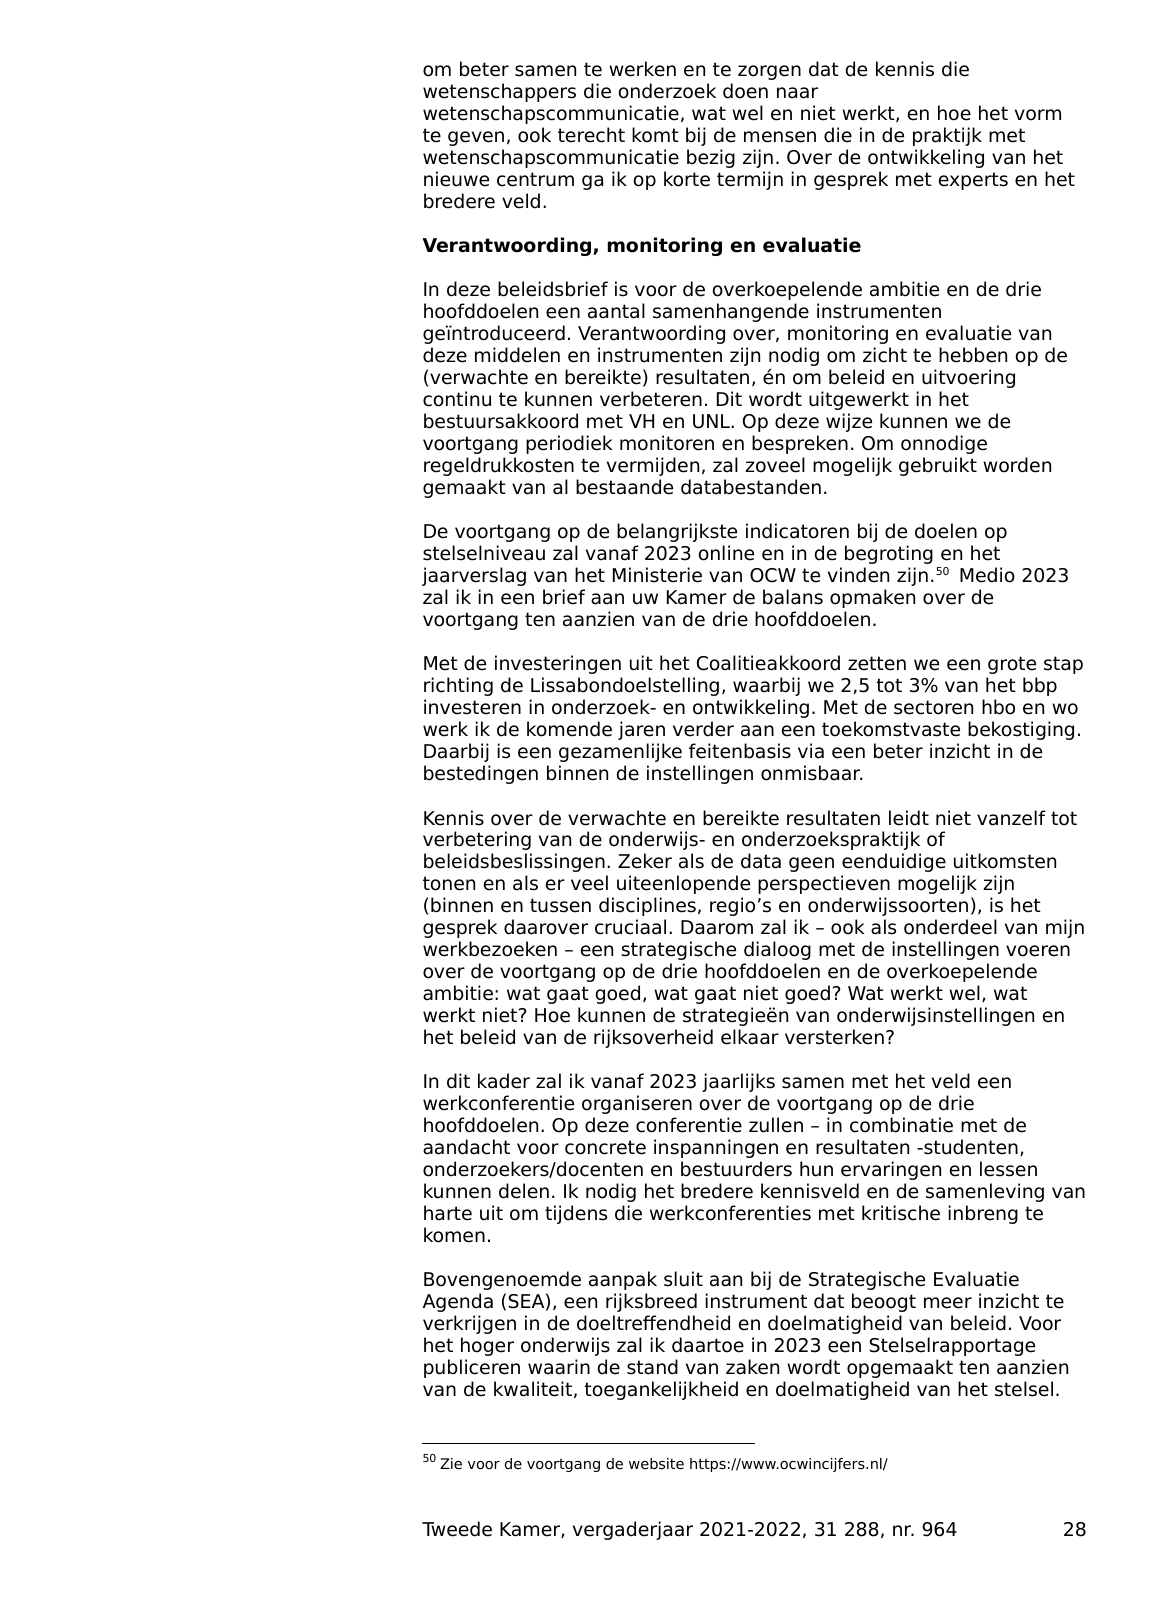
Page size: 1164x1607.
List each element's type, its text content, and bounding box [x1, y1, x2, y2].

text In deze beleidsbrief is voor de overkoepelende ambitie en de drie hoofddoelen een aantal samenhangende instrumenten geïntroduceerd. Verantwoording over, monitoring en evaluatie van deze middelen en instrumenten zijn nodig om zicht te hebben op de (verwachte en bereikte) resultaten, én om beleid en uitvoering continu te kunnen verbeteren. Dit wordt uitgewerkt in het bestuursakkoord met VH en UNL. Op deze wijze kunnen we de voortgang periodiek monitoren en bespreken. Om onnodige regeldrukkosten te vermijden, zal zoveel mogelijk gebruikt worden gemaakt van al bestaande databestanden. [422, 279, 1087, 499]
text Bovengenoemde aanpak sluit aan bij de Strategische Evaluatie Agenda (SEA), een rijksbreed instrument dat beoogt meer inzicht te verkrijgen in de doeltreffendheid en doelmatigheid van beleid. Voor het hoger onderwijs zal ik daartoe in 2023 een Stelselrapportage publiceren waarin de stand van zaken wordt opgemaakt ten aanzien van de kwaliteit, toegankelijkheid en doelmatigheid van het stelsel. [422, 1269, 1087, 1401]
subtitle Verantwoording, monitoring en evaluatie [422, 235, 1087, 257]
text Met de investeringen uit het Coalitieakkoord zetten we een grote stap richting de Lissabondoelstelling, waarbij we 2,5 tot 3% van het bbp investeren in onderzoek- en ontwikkeling. Met de sectoren hbo en wo werk ik de komende jaren verder aan een toekomstvaste bekostiging. Daarbij is een gezamenlijke feitenbasis via een beter inzicht in de bestedingen binnen de instellingen onmisbaar. [422, 653, 1087, 785]
text om beter samen te werken en te zorgen dat de kennis die wetenschappers die onderzoek doen naar wetenschapscommunicatie, wat wel en niet werkt, en hoe het vorm te geven, ook terecht komt bij de mensen die in de praktijk met wetenschapscommunicatie bezig zijn. Over de ontwikkeling van het nieuwe centrum ga ik op korte termijn in gesprek met experts en het bredere veld. [422, 59, 1087, 213]
text De voortgang op de belangrijkste indicatoren bij de doelen op stelselniveau zal vanaf 2023 online en in de begroting en het jaarverslag van het Ministerie van OCW te vinden zijn. Medio 2023 zal ik in een brief aan uw Kamer de balans opmaken over de voortgang ten aanzien van de drie hoofddoelen. [422, 521, 1087, 631]
text In dit kader zal ik vanaf 2023 jaarlijks samen met het veld een werkconferentie organiseren over de voortgang op de drie hoofddoelen. Op deze conferentie zullen – in combinatie met de aandacht voor concrete inspanningen en resultaten -studenten, onderzoekers/docenten en bestuurders hun ervaringen en lessen kunnen delen. Ik nodig het bredere kennisveld en de samenleving van harte uit om tijdens die werkconferenties met kritische inbreng te komen. [422, 1071, 1087, 1247]
text Kennis over de verwachte en bereikte resultaten leidt niet vanzelf tot verbetering van de onderwijs- en onderzoekspraktijk of beleidsbeslissingen. Zeker als de data geen eenduidige uitkomsten tonen en als er veel uiteenlopende perspectieven mogelijk zijn (binnen en tussen disciplines, regio’s en onderwijssoorten), is het gesprek daarover cruciaal. Daarom zal ik – ook als onderdeel van mijn werkbezoeken – een strategische dialoog met de instellingen voeren over de voortgang op de drie hoofddoelen en de overkoepelende ambitie: wat gaat goed, wat gaat niet goed? Wat werkt wel, wat werkt niet? Hoe kunnen de strategieën van onderwijsinstellingen en het beleid van de rijksoverheid elkaar versterken? [422, 807, 1087, 1049]
text Zie voor de voortgang de website https://www.ocwincijfers.nl/ [422, 1452, 1087, 1474]
